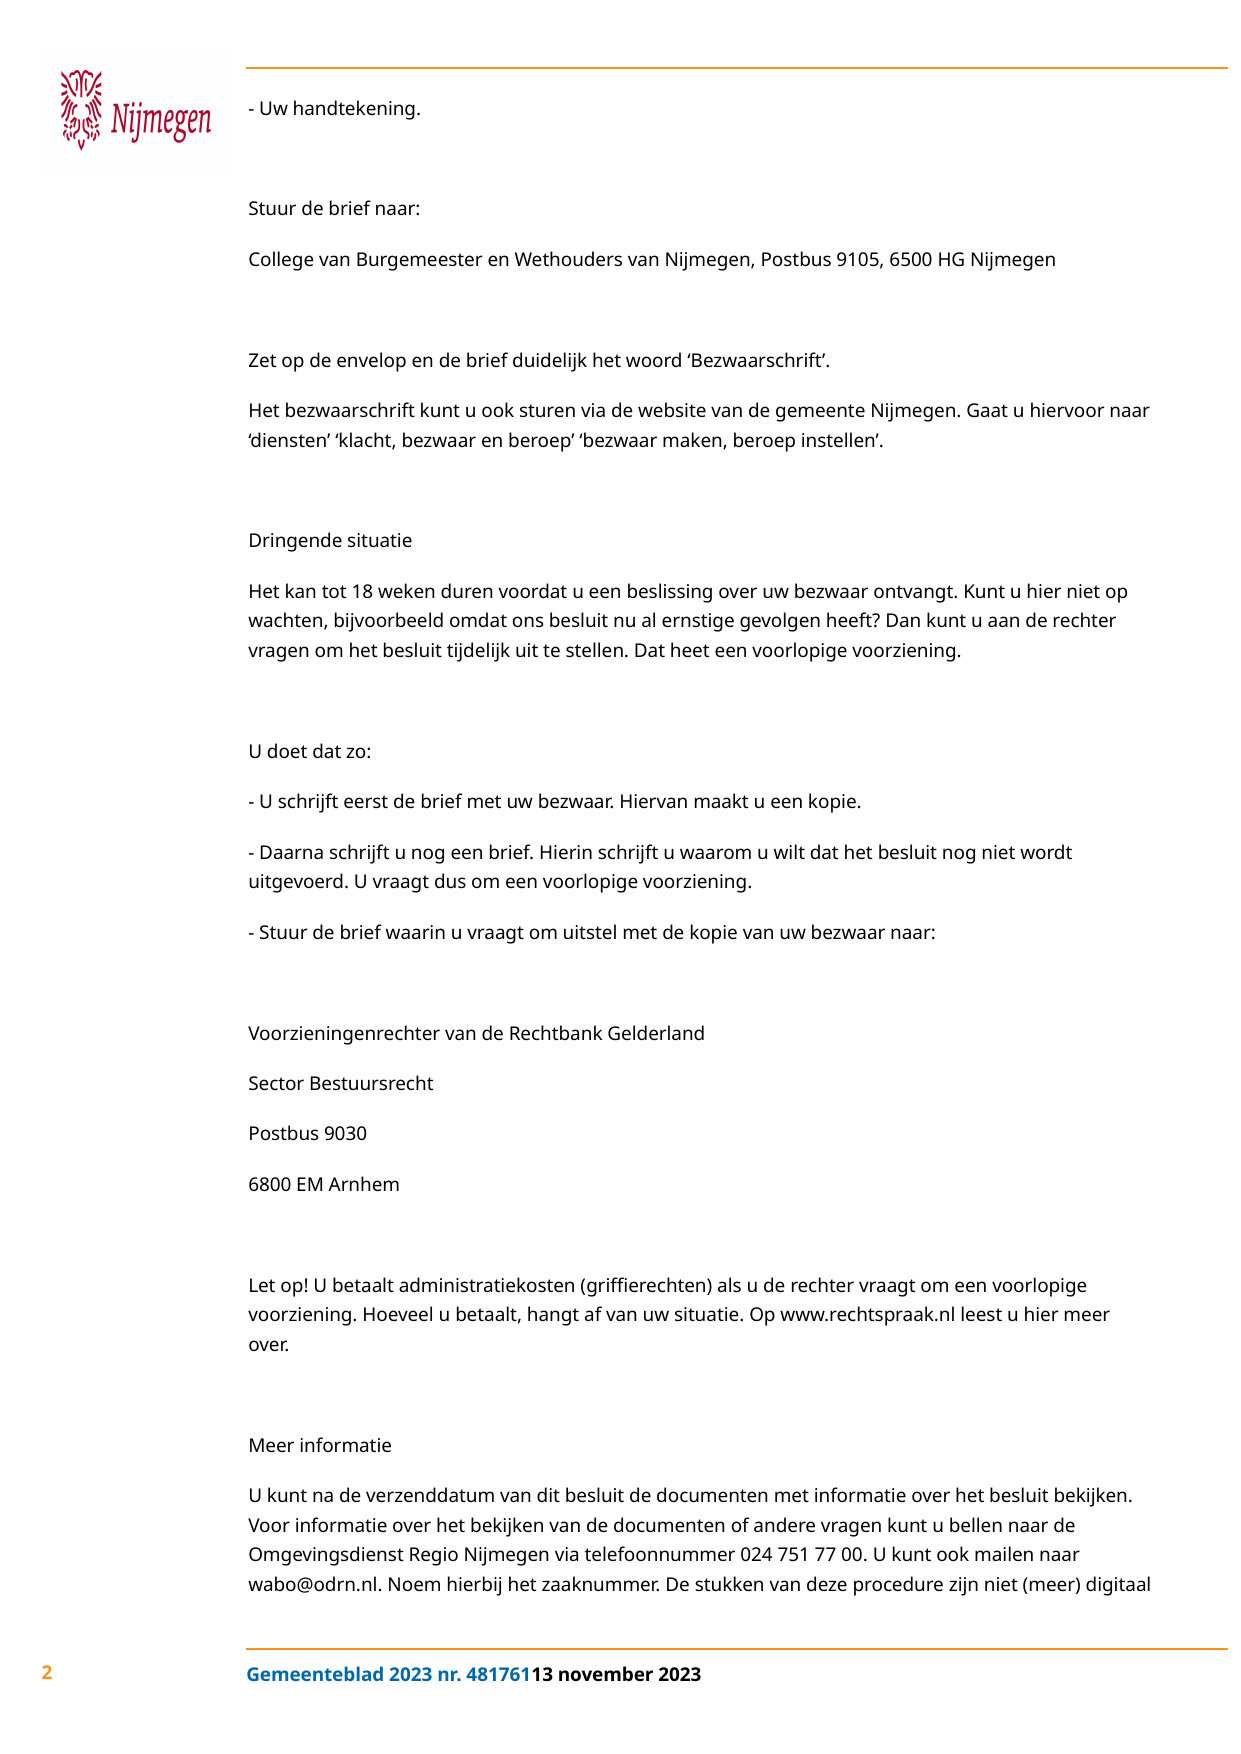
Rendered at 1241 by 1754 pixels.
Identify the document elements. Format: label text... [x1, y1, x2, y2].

text Zet op de envelop en de brief duidelijk het woord ‘Bezwaarschrift’. [248, 347, 1152, 373]
text - Daarna schrijft u nog een brief. Hierin schrijft u waarom u wilt dat het besluit nog niet wordt uitgevoerd. U vraagt dus om een voorlopige voorziening. [248, 839, 1152, 894]
text Postbus 9030 [248, 1121, 1152, 1146]
text Meer informatie [248, 1432, 1152, 1458]
text - Stuur de brief waarin u vraagt om uitstel met de kopie van uw bezwaar naar: [248, 919, 1152, 945]
text Het bezwaarschrift kunt u ook sturen via de website van de gemeente Nijmegen. Gaat u hiervoor naar ‘diensten’ ‘klacht, bezwaar en beroep’ ‘bezwaar maken, beroep instellen’. [248, 397, 1152, 453]
text College van Burgemeester en Wethouders van Nijmegen, Postbus 9105, 6500 HG Nijmegen [248, 246, 1152, 272]
picture [41, 47, 231, 172]
text Let op! U betaalt administratiekosten (griffierechten) als u de rechter vraagt om een voorlopige voorziening. Hoeveel u betaalt, hangt af van uw situatie. Op www.rechtspraak.nl leest u hier meer over. [248, 1272, 1152, 1357]
text 6800 EM Arnhem [248, 1171, 1152, 1197]
text Stuur de brief naar: [248, 196, 1152, 221]
text Sector Bestuursrecht [248, 1070, 1152, 1096]
text Voorzieningenrechter van de Rechtbank Gelderland [248, 1020, 1152, 1046]
text Het kan tot 18 weken duren voordat u een beslissing over uw bezwaar ontvangt. Kunt u hier niet op wachten, bijvoorbeeld omdat ons besluit nu al ernstige gevolgen heeft? Dan kunt u aan de rechter vragen om het besluit tijdelijk uit te stellen. Dat heet een voorlopige voorziening. [248, 578, 1152, 663]
text - U schrijft eerst de brief met uw bezwaar. Hiervan maakt u een kopie. [248, 788, 1152, 814]
text - Uw handtekening. [248, 95, 1152, 121]
text U kunt na de verzenddatum van dit besluit de documenten met informatie over het besluit bekijken. Voor informatie over het bekijken van de documenten of andere vragen kunt u bellen naar de Omgevingsdienst Regio Nijmegen via telefoonnummer 024 751 77 00. U kunt ook mailen naar wabo@odrn.nl. Noem hierbij het zaaknummer. De stukken van deze procedure zijn niet (meer) digitaal [248, 1482, 1152, 1597]
text Dringende situatie [248, 528, 1152, 553]
text U doet dat zo: [248, 738, 1152, 764]
